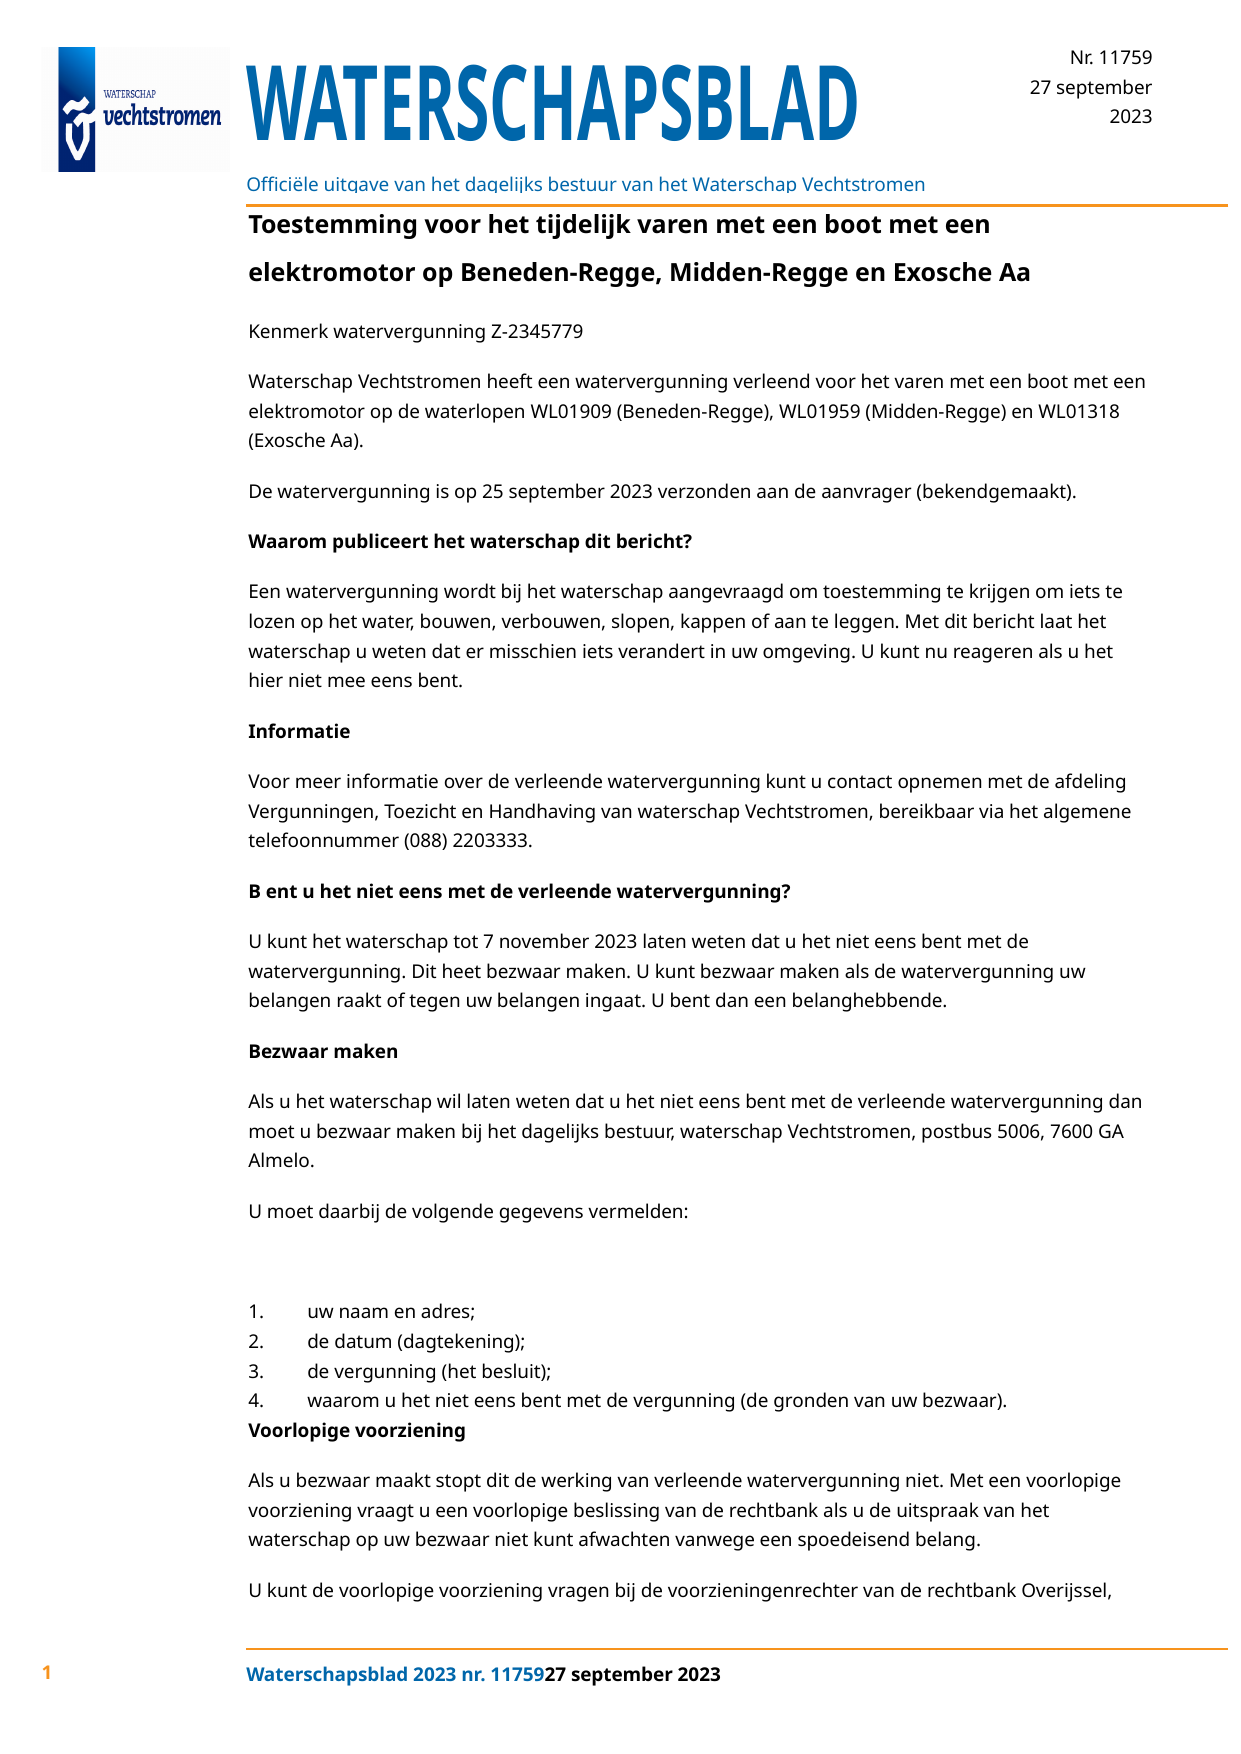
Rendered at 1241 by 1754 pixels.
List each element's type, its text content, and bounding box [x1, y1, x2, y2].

text Informatie [248, 718, 1152, 744]
text U moet daarbij de volgende gegevens vermelden: [248, 1198, 1152, 1224]
text De watervergunning is op 25 september 2023 verzonden aan de aanvrager (bekendgemaakt). [248, 478, 1152, 504]
list de vergunning (het besluit); [248, 1358, 1152, 1384]
list waarom u het niet eens bent met de vergunning (de gronden van uw bezwaar). [248, 1387, 1152, 1413]
picture [41, 47, 231, 172]
text U kunt de voorlopige voorziening vragen bij de voorzieningenrechter van de rechtbank Overijssel, [248, 1577, 1152, 1603]
text Voor meer informatie over de verleende watervergunning kunt u contact opnemen met de afdeling Vergunningen, Toezicht en Handhaving van waterschap Vechtstromen, bereikbaar via het algemene telefoonnummer (088) 2203333. [248, 768, 1152, 853]
text Voorlopige voorziening [248, 1417, 1152, 1443]
text Een watervergunning wordt bij het waterschap aangevraagd om toestemming te krijgen om iets te lozen op het water, bouwen, verbouwen, slopen, kappen of aan te leggen. Met dit bericht laat het waterschap u weten dat er misschien iets verandert in uw omgeving. U kunt nu reageren als u het hier niet mee eens bent. [248, 579, 1152, 693]
text Waterschap Vechtstromen heeft een watervergunning verleend voor het varen met een boot met een elektromotor op de waterlopen WL01909 (Beneden-Regge), WL01959 (Midden-Regge) en WL01318 (Exosche Aa). [248, 368, 1152, 453]
list uw naam en adres; [248, 1299, 1152, 1324]
list de datum (dagtekening); [248, 1328, 1152, 1354]
text Bezwaar maken [248, 1038, 1152, 1064]
text Als u bezwaar maakt stopt dit de werking van verleende watervergunning niet. Met een voorlopige voorziening vraagt u een voorlopige beslissing van de rechtbank als u de uitspraak van het waterschap op uw bezwaar niet kunt afwachten vanwege een spoedeisend belang. [248, 1467, 1152, 1552]
text Waarom publiceert het waterschap dit bericht? [248, 528, 1152, 554]
text Als u het waterschap wil laten weten dat u het niet eens bent met de verleende watervergunning dan moet u bezwaar maken bij het dagelijks bestuur, waterschap Vechtstromen, postbus 5006, 7600 GA Almelo. [248, 1088, 1152, 1173]
text U kunt het waterschap tot 7 november 2023 laten weten dat u het niet eens bent met de watervergunning. Dit heet bezwaar maken. U kunt bezwaar maken als de watervergunning uw belangen raakt of tegen uw belangen ingaat. U bent dan een belanghebbende. [248, 928, 1152, 1013]
text Kenmerk watervergunning Z-2345779 [248, 318, 1152, 344]
text Toestemming voor het tijdelijk varen met een boot met een elektromotor op Beneden-Regge, Midden-Regge en Exosche Aa [248, 207, 1152, 288]
text B ent u het niet eens met de verleende watervergunning? [248, 878, 1152, 904]
